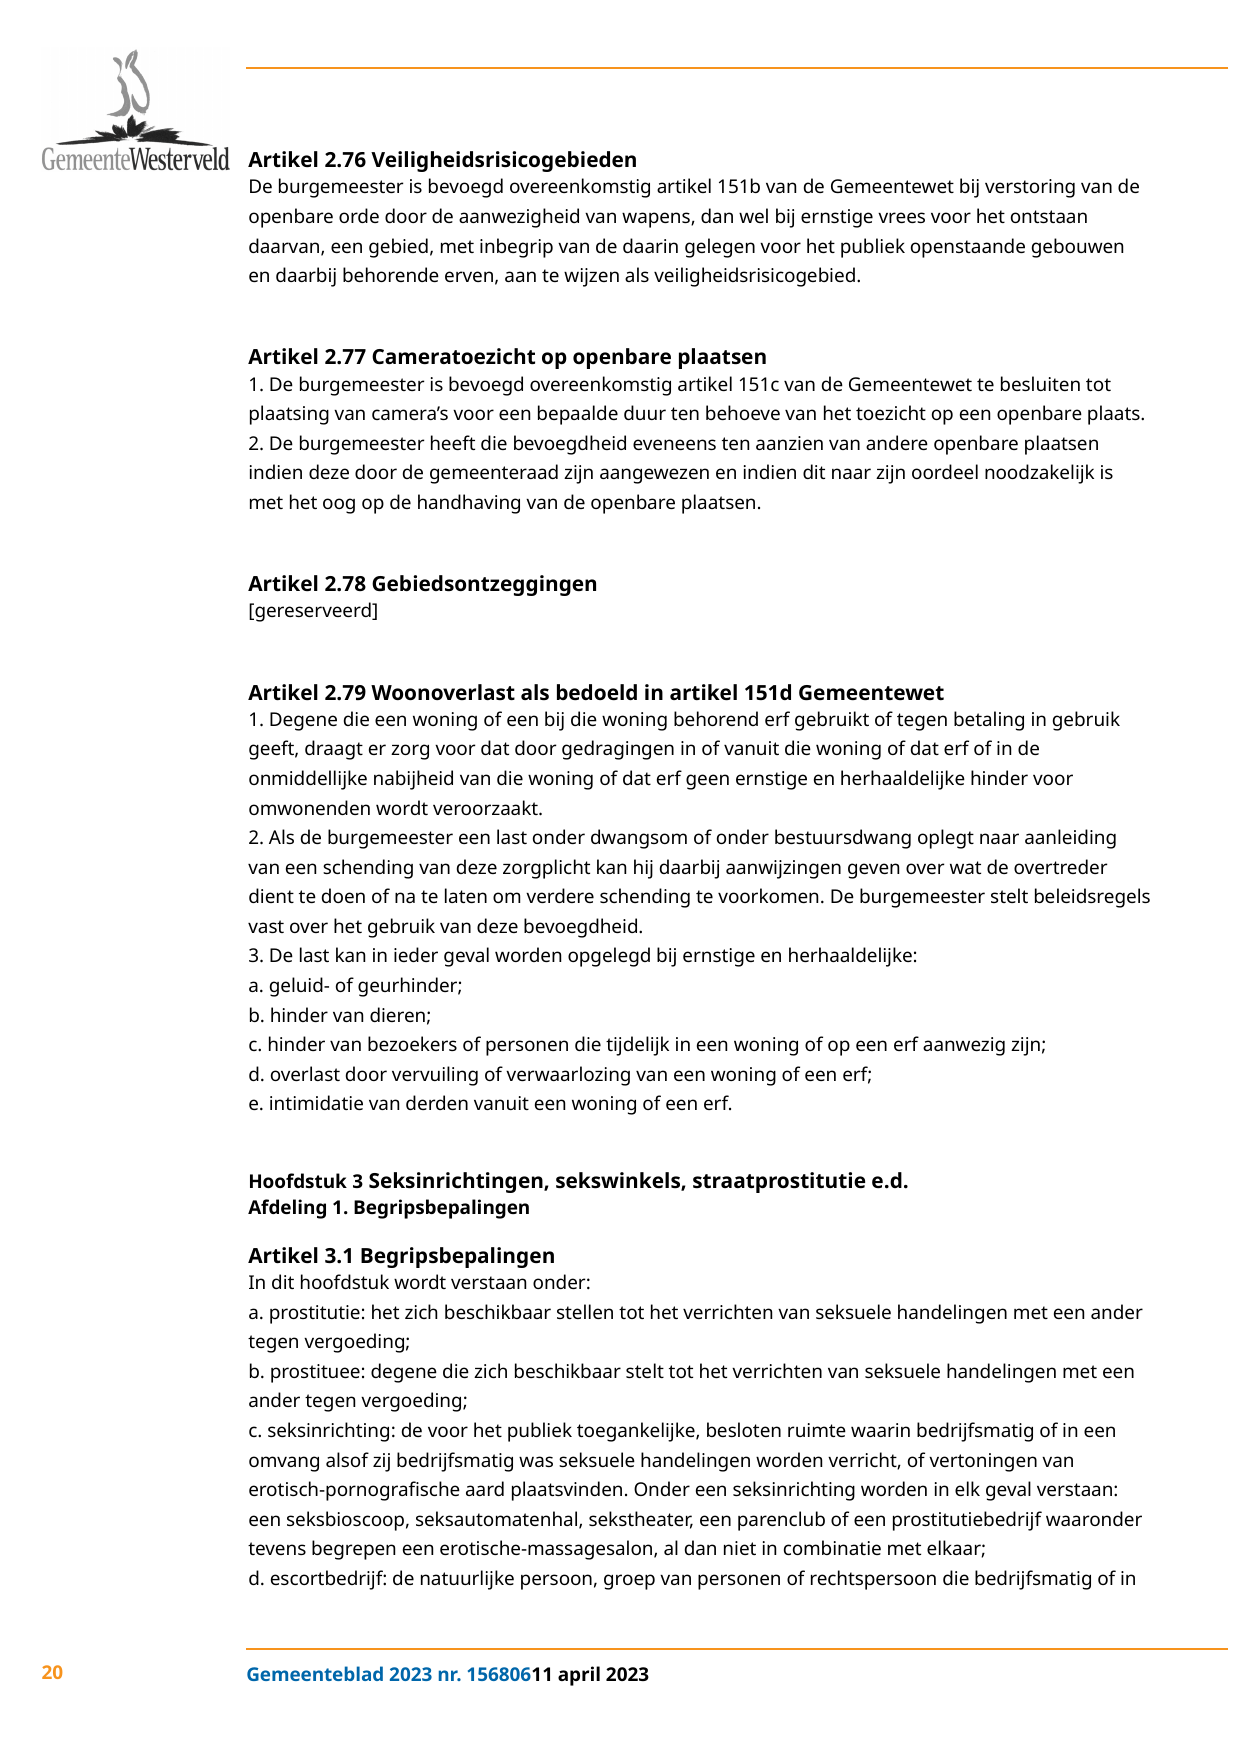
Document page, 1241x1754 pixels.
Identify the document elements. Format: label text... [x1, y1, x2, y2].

text Artikel 2.79 Woonoverlast als bedoeld in artikel 151d Gemeentewet [248, 678, 1152, 706]
text [gereserveerd] [248, 598, 1152, 623]
text b. prostituee: degene die zich beschikbaar stelt tot het verrichten van seksuele handelingen met een ander tegen vergoeding; [248, 1358, 1152, 1413]
text 3. De last kan in ieder geval worden opgelegd bij ernstige en herhaaldelijke: [248, 943, 1152, 968]
text 1. Degene die een woning of een bij die woning behorend erf gebruikt of tegen betaling in gebruik geeft, draagt er zorg voor dat door gedragingen in of vanuit die woning of dat erf of in de onmiddellijke nabijheid van die woning of dat erf geen ernstige en herhaaldelijke hinder voor omwonenden wordt veroorzaakt. [248, 706, 1152, 821]
text d. overlast door vervuiling of verwaarlozing van een woning of een erf; [248, 1061, 1152, 1087]
text Hoofdstuk 3 Seksinrichtingen, sekswinkels, straatprostitutie e.d. [248, 1166, 1152, 1194]
text c. seksinrichting: de voor het publiek toegankelijke, besloten ruimte waarin bedrijfsmatig of in een omvang alsof zij bedrijfsmatig was seksuele handelingen worden verricht, of vertoningen van erotisch-pornografische aard plaatsvinden. Onder een seksinrichting worden in elk geval verstaan: een seksbioscoop, seksautomatenhal, sekstheater, een parenclub of een prostitutiebedrijf waaronder tevens begrepen een erotische-massagesalon, al dan niet in combinatie met elkaar; [248, 1417, 1152, 1561]
text Artikel 2.77 Cameratoezicht op openbare plaatsen [248, 342, 1152, 371]
text a. geluid- of geurhinder; [248, 972, 1152, 998]
text e. intimidatie van derden vanuit een woning of een erf. [248, 1091, 1152, 1116]
text 2. De burgemeester heeft die bevoegdheid eveneens ten aanzien van andere openbare plaatsen indien deze door de gemeenteraad zijn aangewezen en indien dit naar zijn oordeel noodzakelijk is met het oog op de handhaving van de openbare plaatsen. [248, 430, 1152, 515]
text 2. Als de burgemeester een last onder dwangsom of onder bestuursdwang oplegt naar aanleiding van een schending van deze zorgplicht kan hij daarbij aanwijzingen geven over wat de overtreder dient te doen of na te laten om verdere schending te voorkomen. De burgemeester stelt beleidsregels vast over het gebruik van deze bevoegdheid. [248, 824, 1152, 939]
text d. escortbedrijf: de natuurlijke persoon, groep van personen of rechtspersoon die bedrijfsmatig of in [248, 1565, 1152, 1591]
text In dit hoofdstuk wordt verstaan onder: [248, 1269, 1152, 1295]
text Artikel 2.78 Gebiedsontzeggingen [248, 569, 1152, 598]
text Afdeling 1. Begripsbepalingen [248, 1194, 1152, 1220]
text c. hinder van bezoekers of personen die tijdelijk in een woning of op een erf aanwezig zijn; [248, 1031, 1152, 1057]
text Artikel 2.76 Veiligheidsrisicogebieden [248, 145, 1152, 174]
text Artikel 3.1 Begripsbepalingen [248, 1241, 1152, 1269]
text De burgemeester is bevoegd overeenkomstig artikel 151b van de Gemeentewet bij verstoring van de openbare orde door de aanwezigheid van wapens, dan wel bij ernstige vrees voor het ontstaan daarvan, een gebied, met inbegrip van de daarin gelegen voor het publiek openstaande gebouwen en daarbij behorende erven, aan te wijzen als veiligheidsrisicogebied. [248, 174, 1152, 288]
text 1. De burgemeester is bevoegd overeenkomstig artikel 151c van de Gemeentewet te besluiten tot plaatsing van camera’s voor een bepaalde duur ten behoeve van het toezicht op een openbare plaats. [248, 371, 1152, 426]
text a. prostitutie: het zich beschikbaar stellen tot het verrichten van seksuele handelingen met een ander tegen vergoeding; [248, 1299, 1152, 1354]
text b. hinder van dieren; [248, 1002, 1152, 1028]
picture [41, 47, 231, 172]
